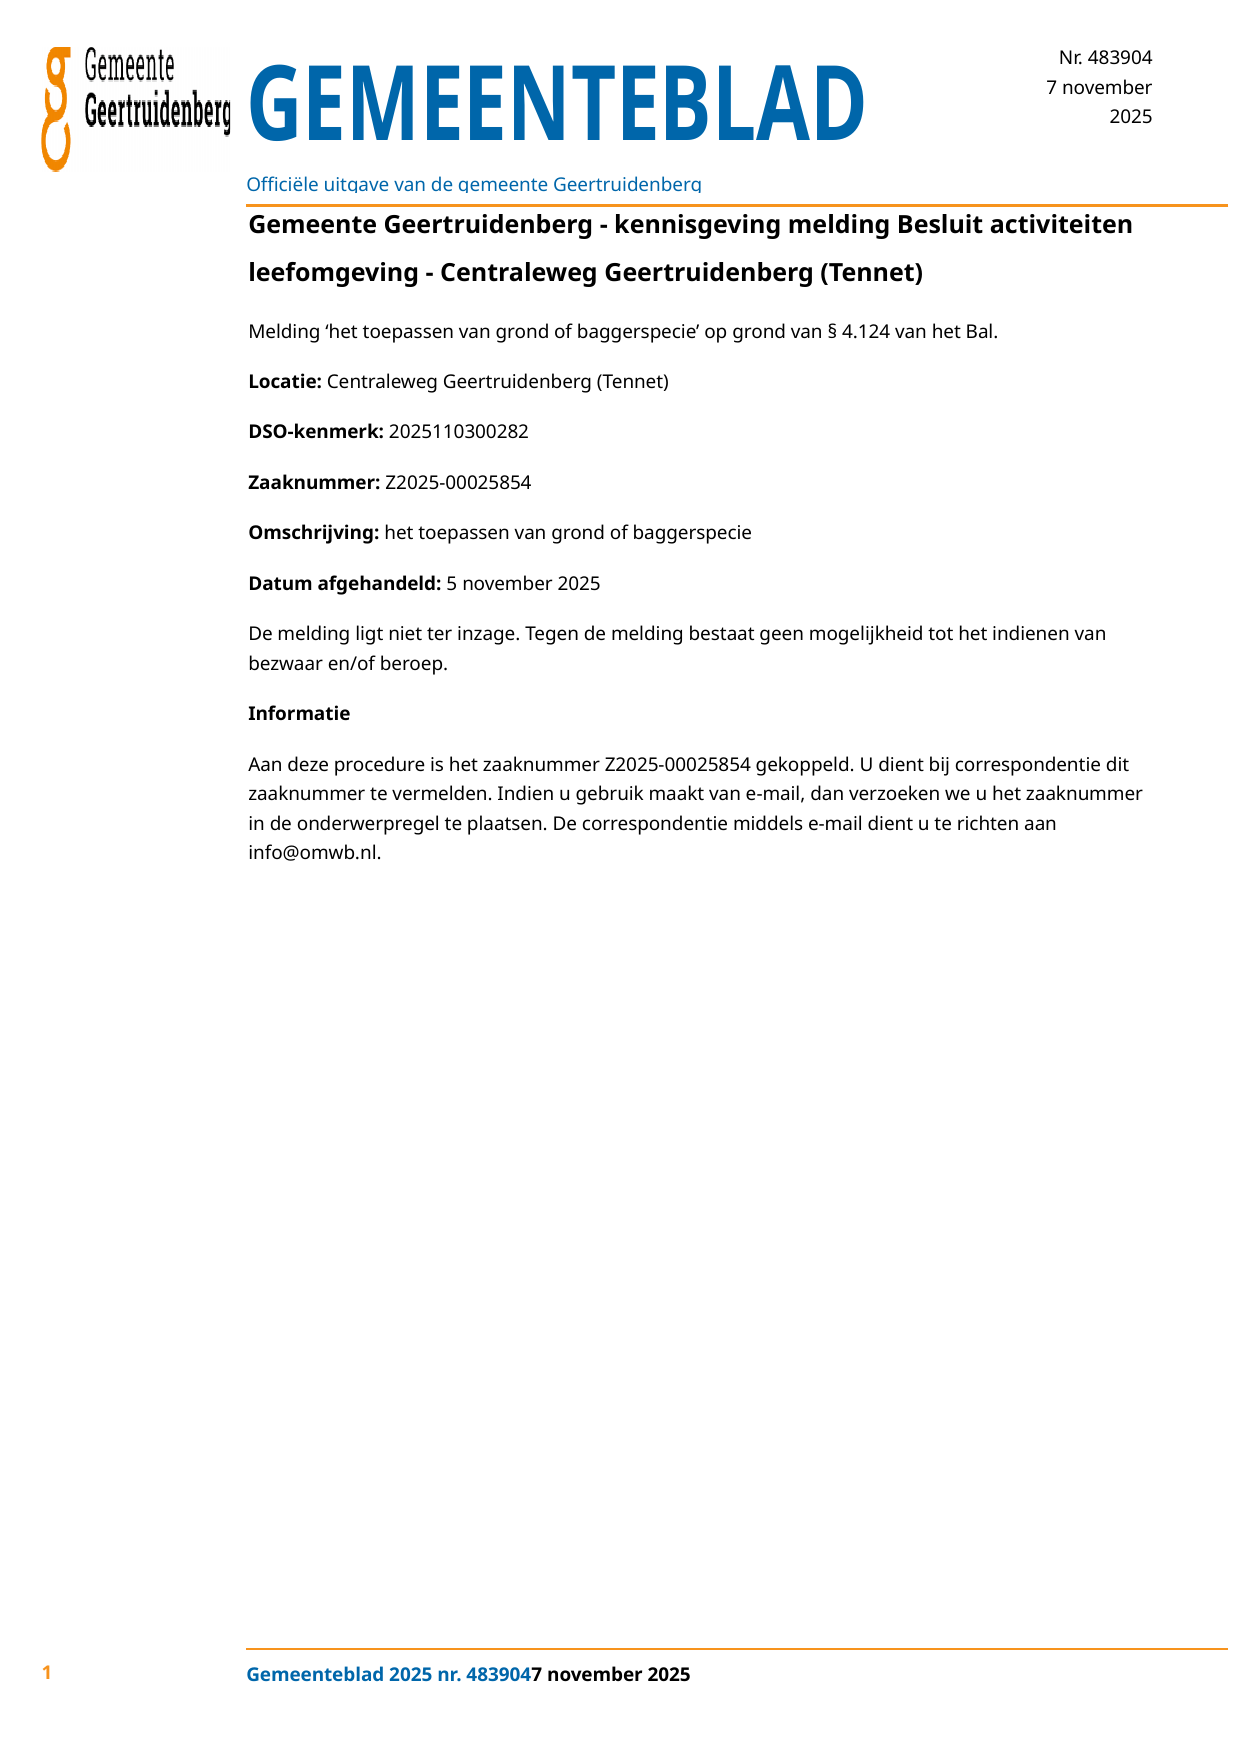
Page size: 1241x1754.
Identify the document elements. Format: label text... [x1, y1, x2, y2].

text Informatie [248, 700, 1152, 726]
text DSO-kenmerk: 2025110300282 [248, 419, 1152, 444]
text Zaaknummer: Z2025-00025854 [248, 469, 1152, 495]
text Omschrijving: het toepassen van grond of baggerspecie [248, 519, 1152, 545]
text Gemeente Geertruidenberg - kennisgeving melding Besluit activiteiten leefomgeving - Centraleweg Geertruidenberg (Tennet) [248, 207, 1152, 288]
picture [41, 47, 231, 172]
text Datum afgehandeld: 5 november 2025 [248, 570, 1152, 596]
text De melding ligt niet ter inzage. Tegen de melding bestaat geen mogelijkheid tot het indienen van bezwaar en/of beroep. [248, 620, 1152, 676]
text Melding ‘het toepassen van grond of baggerspecie’ op grond van § 4.124 van het Bal. [248, 318, 1152, 344]
text Locatie: Centraleweg Geertruidenberg (Tennet) [248, 368, 1152, 394]
text Aan deze procedure is het zaaknummer Z2025-00025854 gekoppeld. U dient bij correspondentie dit zaaknummer te vermelden. Indien u gebruik maakt van e-mail, dan verzoeken we u het zaaknummer in de onderwerpregel te plaatsen. De correspondentie middels e-mail dient u te richten aan info@omwb.nl. [248, 751, 1152, 865]
